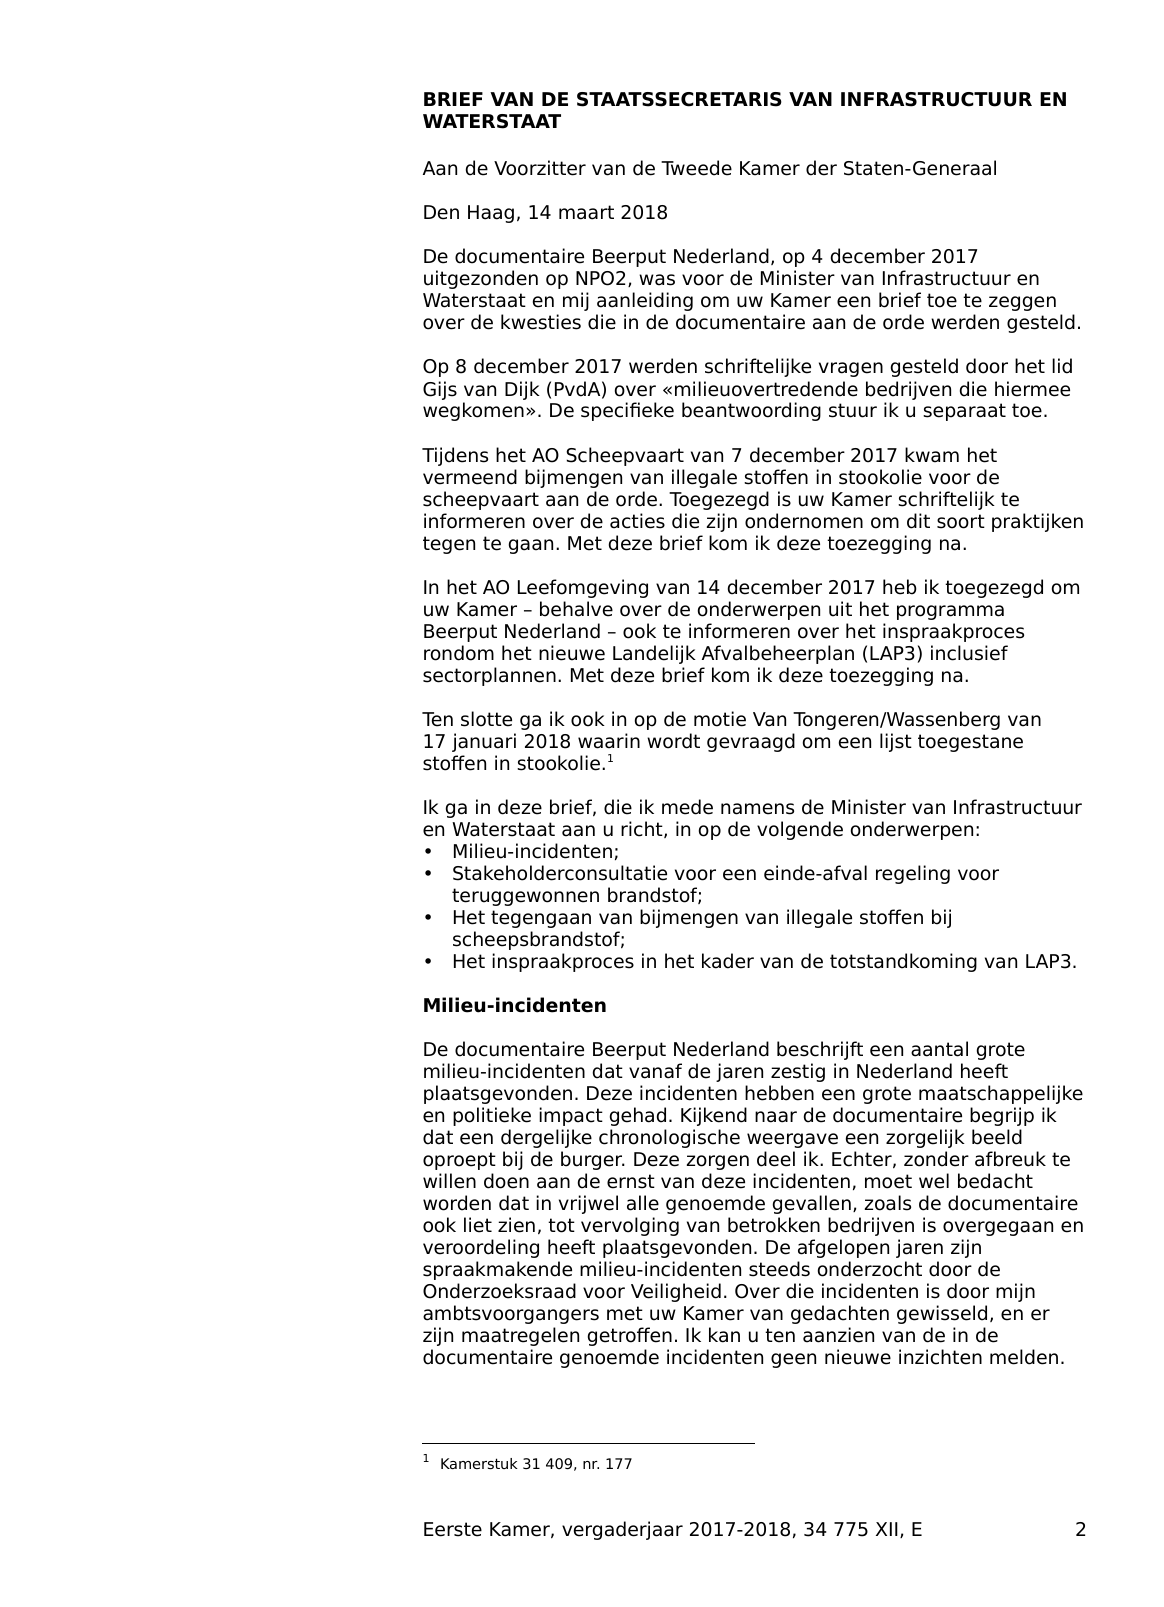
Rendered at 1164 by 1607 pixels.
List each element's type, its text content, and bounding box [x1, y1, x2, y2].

text • Milieu-incidenten; [422, 841, 1087, 863]
text In het AO Leefomgeving van 14 december 2017 heb ik toegezegd om uw Kamer – behalve over de onderwerpen uit het programma Beerput Nederland – ook te informeren over het inspraakproces rondom het nieuwe Landelijk Afvalbeheerplan (LAP3) inclusief sectorplannen. Met deze brief kom ik deze toezegging na. [422, 577, 1087, 687]
text Ten slotte ga ik ook in op de motie Van Tongeren/Wassenberg van 17 januari 2018 waarin wordt gevraagd om een lijst toegestane stoffen in stookolie. [422, 709, 1087, 775]
text Kamerstuk 31 409, nr. 177 [422, 1452, 1087, 1474]
text Ik ga in deze brief, die ik mede namens de Minister van Infrastructuur en Waterstaat aan u richt, in op de volgende onderwerpen: [422, 797, 1087, 841]
text Tijdens het AO Scheepvaart van 7 december 2017 kwam het vermeend bijmengen van illegale stoffen in stookolie voor de scheepvaart aan de orde. Toegezegd is uw Kamer schriftelijk te informeren over de acties die zijn ondernomen om dit soort praktijken tegen te gaan. Met deze brief kom ik deze toezegging na. [422, 444, 1087, 554]
text De documentaire Beerput Nederland, op 4 december 2017 uitgezonden op NPO2, was voor de Minister van Infrastructuur en Waterstaat en mij aanleiding om uw Kamer een brief toe te zeggen over de kwesties die in de documentaire aan de orde werden gesteld. [422, 246, 1087, 334]
text • Stakeholderconsultatie voor een einde-afval regeling voor teruggewonnen brandstof; [422, 863, 1087, 907]
text De documentaire Beerput Nederland beschrijft een aantal grote milieu-incidenten dat vanaf de jaren zestig in Nederland heeft plaatsgevonden. Deze incidenten hebben een grote maatschappelijke en politieke impact gehad. Kijkend naar de documentaire begrijp ik dat een dergelijke chronologische weergave een zorgelijk beeld oproept bij de burger. Deze zorgen deel ik. Echter, zonder afbreuk te willen doen aan de ernst van deze incidenten, moet wel bedacht worden dat in vrijwel alle genoemde gevallen, zoals de documentaire ook liet zien, tot vervolging van betrokken bedrijven is overgegaan en veroordeling heeft plaatsgevonden. De afgelopen jaren zijn spraakmakende milieu-incidenten steeds onderzocht door de Onderzoeksraad voor Veiligheid. Over die incidenten is door mijn ambtsvoorgangers met uw Kamer van gedachten gewisseld, en er zijn maatregelen getroffen. Ik kan u ten aanzien van de in de documentaire genoemde incidenten geen nieuwe inzichten melden. [422, 1039, 1087, 1369]
subtitle Milieu-incidenten [422, 995, 1087, 1017]
text Aan de Voorzitter van de Tweede Kamer der Staten-Generaal [422, 158, 1087, 180]
text Den Haag, 14 maart 2018 [422, 202, 1087, 224]
text • Het inspraakproces in het kader van de totstandkoming van LAP3. [422, 951, 1087, 973]
subtitle BRIEF VAN DE STAATSSECRETARIS VAN INFRASTRUCTUUR EN WATERSTAAT [422, 89, 1087, 133]
text • Het tegengaan van bijmengen van illegale stoffen bij scheepsbrandstof; [422, 907, 1087, 951]
text Op 8 december 2017 werden schriftelijke vragen gesteld door het lid Gijs van Dijk (PvdA) over «milieuovertredende bedrijven die hiermee wegkomen». De specifieke beantwoording stuur ik u separaat toe. [422, 356, 1087, 422]
